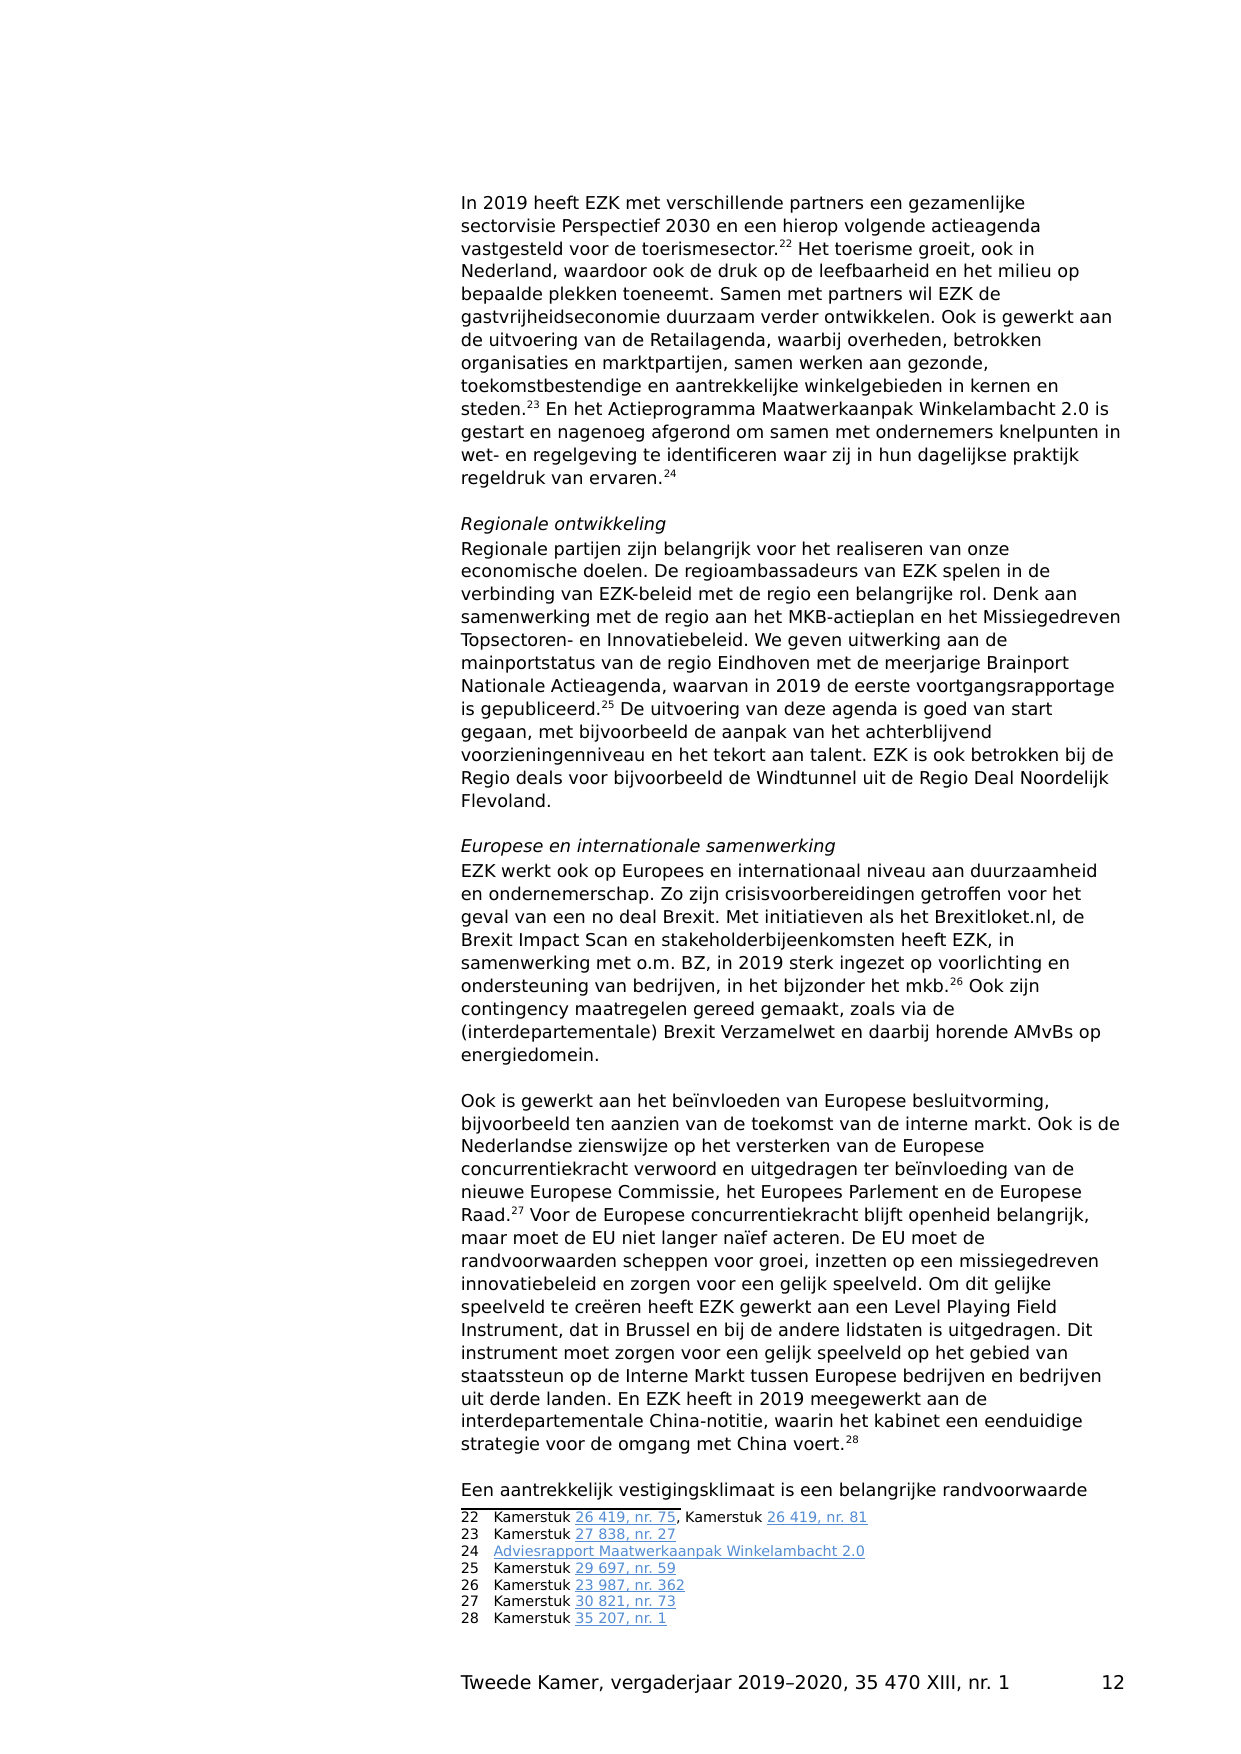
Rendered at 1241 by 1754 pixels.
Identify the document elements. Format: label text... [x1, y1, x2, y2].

text Ook is gewerkt aan het beïnvloeden van Europese besluitvorming, bijvoorbeeld ten aanzien van de toekomst van de interne markt. Ook is de Nederlandse zienswijze op het versterken van de Europese concurrentiekracht verwoord en uitgedragen ter beïnvloeding van de nieuwe Europese Commissie, het Europees Parlement en de Europese Raad. Voor de Europese concurrentiekracht blijft openheid belangrijk, maar moet de EU niet langer naïef acteren. De EU moet de randvoorwaarden scheppen voor groei, inzetten op een missiegedreven innovatiebeleid en zorgen voor een gelijk speelveld. Om dit gelijke speelveld te creëren heeft EZK gewerkt aan een Level Playing Field Instrument, dat in Brussel en bij de andere lidstaten is uitgedragen. Dit instrument moet zorgen voor een gelijk speelveld op het gebied van staatssteun op de Interne Markt tussen Europese bedrijven en bedrijven uit derde landen. En EZK heeft in 2019 meegewerkt aan de interdepartementale China-notitie, waarin het kabinet een eenduidige strategie voor de omgang met China voert. [461, 1089, 1125, 1455]
text Europese en internationale samenwerking [461, 834, 1125, 857]
text EZK werkt ook op Europees en internationaal niveau aan duurzaamheid en ondernemerschap. Zo zijn crisisvoorbereidingen getroffen voor het geval van een no deal Brexit. Met initiatieven als het Brexitloket.nl, de Brexit Impact Scan en stakeholderbijeenkomsten heeft EZK, in samenwerking met o.m. BZ, in 2019 sterk ingezet op voorlichting en ondersteuning van bedrijven, in het bijzonder het mkb. Ook zijn contingency maatregelen gereed gemaakt, zoals via de (interdepartementale) Brexit Verzamelwet en daarbij horende AMvBs op energiedomein. [461, 859, 1125, 1066]
text In 2019 heeft EZK met verschillende partners een gezamenlijke sectorvisie Perspectief 2030 en een hierop volgende actieagenda vastgesteld voor de toerismesector. Het toerisme groeit, ook in Nederland, waardoor ook de druk op de leefbaarheid en het milieu op bepaalde plekken toeneemt. Samen met partners wil EZK de gastvrijheidseconomie duurzaam verder ontwikkelen. Ook is gewerkt aan de uitvoering van de Retailagenda, waarbij overheden, betrokken organisaties en marktpartijen, samen werken aan gezonde, toekomstbestendige en aantrekkelijke winkelgebieden in kernen en steden. En het Actieprogramma Maatwerkaanpak Winkelambacht 2.0 is gestart en nagenoeg afgerond om samen met ondernemers knelpunten in wet- en regelgeving te identificeren waar zij in hun dagelijkse praktijk regeldruk van ervaren. [461, 191, 1125, 489]
text __Kamerstuk 29 697, nr. 59 [461, 1560, 1125, 1577]
text Een aantrekkelijk vestigingsklimaat is een belangrijke randvoorwaarde [461, 1478, 1125, 1501]
text __Kamerstuk 23 987, nr. 362 [461, 1577, 1125, 1593]
text Regionale partijen zijn belangrijk voor het realiseren van onze economische doelen. De regioambassadeurs van EZK spelen in de verbinding van EZK-beleid met de regio een belangrijke rol. Denk aan samenwerking met de regio aan het MKB-actieplan en het Missiegedreven Topsectoren- en Innovatiebeleid. We geven uitwerking aan de mainportstatus van de regio Eindhoven met de meerjarige Brainport Nationale Actieagenda, waarvan in 2019 de eerste voortgangsrapportage is gepubliceerd. De uitvoering van deze agenda is goed van start gegaan, met bijvoorbeeld de aanpak van het achterblijvend voorzieningenniveau en het tekort aan talent. EZK is ook betrokken bij de Regio deals voor bijvoorbeeld de Windtunnel uit de Regio Deal Noordelijk Flevoland. [461, 537, 1125, 812]
text __Kamerstuk 30 821, nr. 73 [461, 1593, 1125, 1610]
text __Kamerstuk 26 419, nr. 75, Kamerstuk 26 419, nr. 81 [461, 1509, 1125, 1526]
text Regionale ontwikkeling [461, 512, 1125, 534]
text __Adviesrapport Maatwerkaanpak Winkelambacht 2.0 [461, 1543, 1125, 1560]
text __Kamerstuk 35 207, nr. 1 [461, 1610, 1125, 1627]
text __Kamerstuk 27 838, nr. 27 [461, 1526, 1125, 1543]
